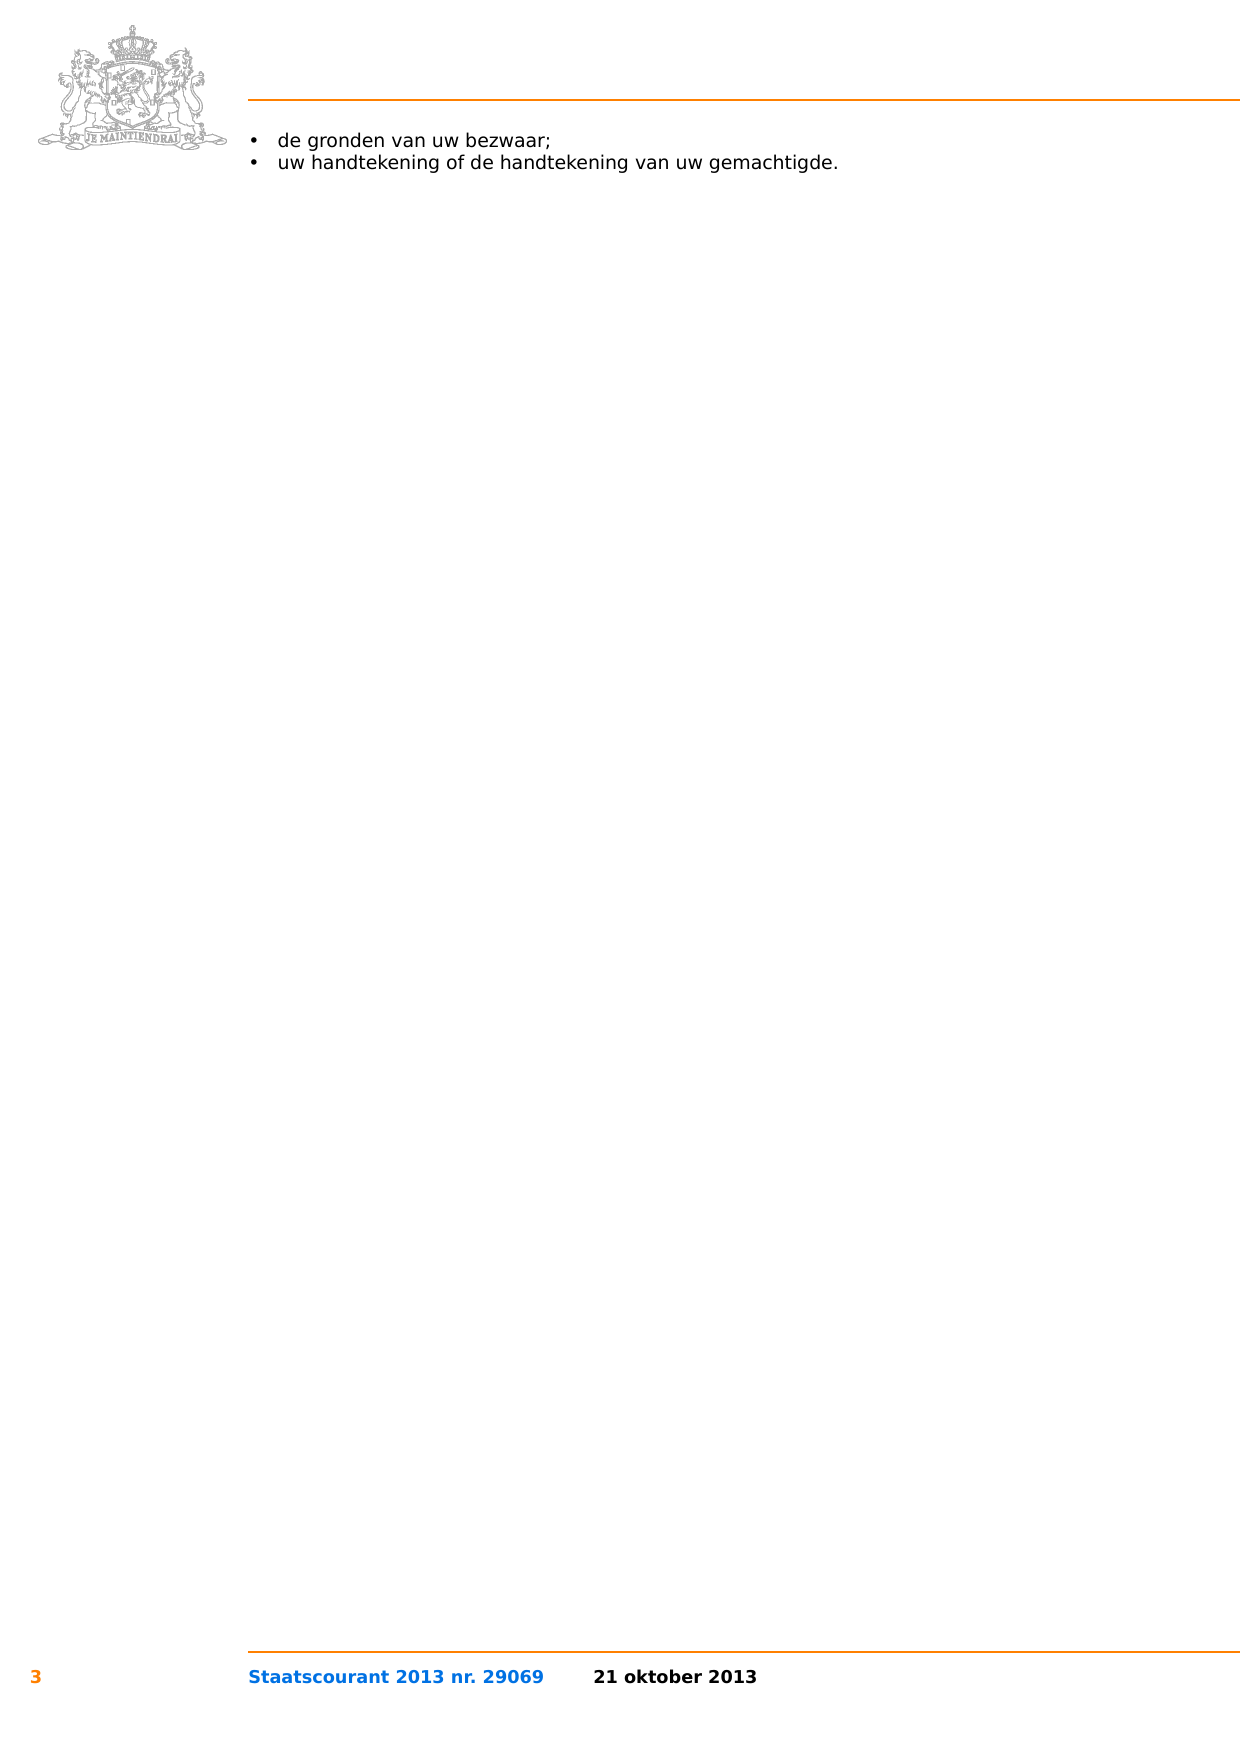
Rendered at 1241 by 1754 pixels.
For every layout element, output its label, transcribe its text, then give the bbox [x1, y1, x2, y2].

text • uw handtekening of de handtekening van uw gemachtigde. [248, 152, 1163, 174]
picture [38, 25, 227, 150]
text • de gronden van uw bezwaar; [248, 130, 1163, 152]
